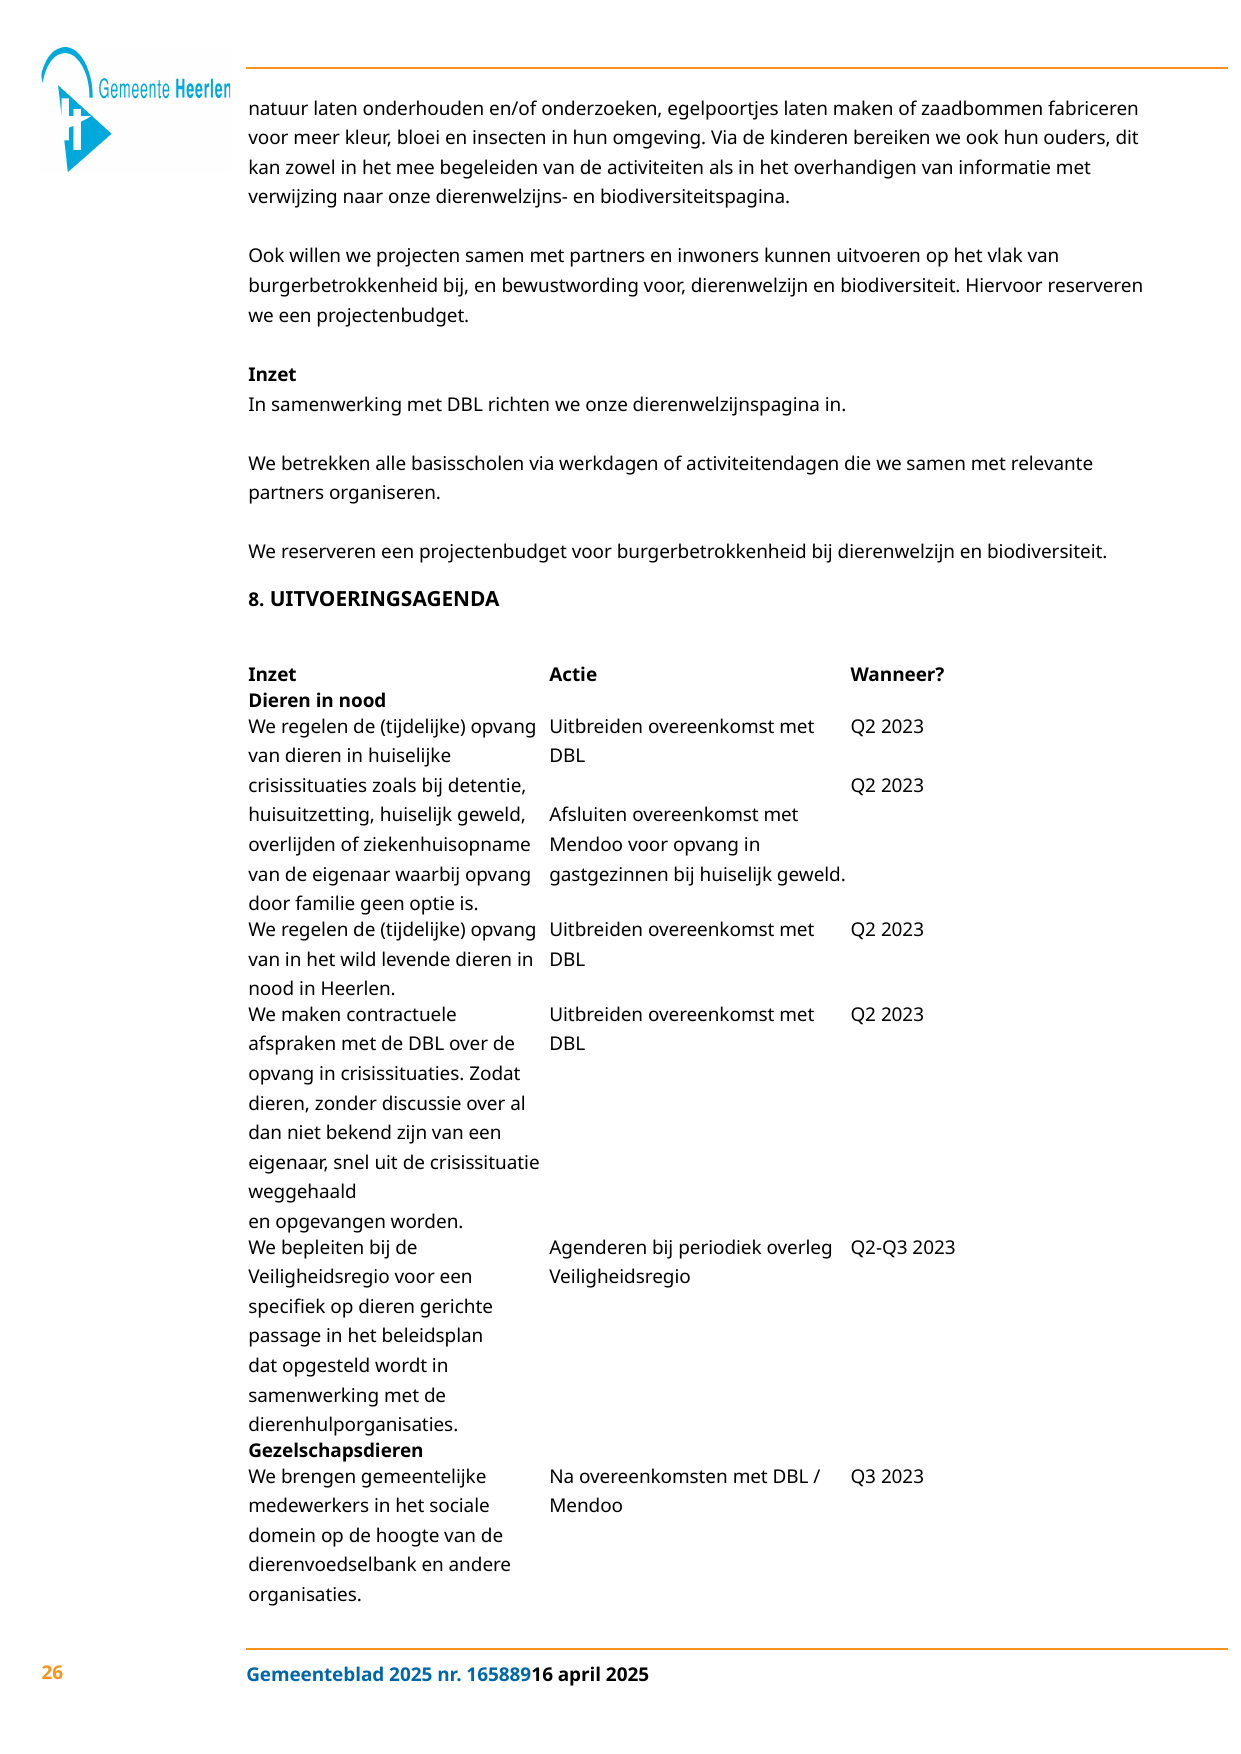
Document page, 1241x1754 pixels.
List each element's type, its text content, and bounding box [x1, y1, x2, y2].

text natuur laten onderhouden en/of onderzoeken, egelpoortjes laten maken of zaadbommen fabriceren voor meer kleur, bloei en insecten in hun omgeving. Via de kinderen bereiken we ook hun ouders, dit kan zowel in het mee begeleiden van de activiteiten als in het overhandigen van informatie met verwijzing naar onze dierenwelzijns- en biodiversiteitspagina. [248, 95, 1152, 209]
table_cell Uitbreiden overeenkomst met DBL [549, 916, 850, 1001]
table_cell Dieren in nood [248, 687, 1152, 713]
table_cell Agenderen bij periodiek overleg Veiligheidsregio [549, 1234, 850, 1437]
table_cell Na overeenkomsten met DBL / Mendoo [549, 1463, 850, 1607]
picture [41, 47, 59, 70]
table_header Actie [549, 661, 850, 687]
table_cell We regelen de (tijdelijke) opvang van in het wild levende dieren in nood in Heerlen. [248, 916, 549, 1001]
text Ook willen we projecten samen met partners en inwoners kunnen uitvoeren op het vlak van burgerbetrokkenheid bij, en bewustwording voor, dierenwelzijn en biodiversiteit. Hiervoor reserveren we een projectenbudget. [248, 243, 1152, 328]
table_cell Gezelschapsdieren [248, 1437, 1152, 1463]
table_cell Uitbreiden overeenkomst met DBL Afsluiten overeenkomst met Mendoo voor opvang in gastgezinnen bij huiselijk geweld. [549, 713, 850, 916]
table_cell We bepleiten bij de Veiligheidsregio voor een specifiek op dieren gerichte passage in het beleidsplan dat opgesteld wordt in samenwerking met de dierenhulporganisaties. [248, 1234, 549, 1437]
table_cell We brengen gemeentelijke medewerkers in het sociale domein op de hoogte van de dierenvoedselbank en andere organisaties. [248, 1463, 549, 1607]
table_header Inzet [248, 661, 549, 687]
table_cell Uitbreiden overeenkomst met DBL [549, 1001, 850, 1234]
table_header Inzet In samenwerking met DBL richten we onze dierenwelzijnspagina in. We betrekken alle basisscholen via werkdagen of activiteitendagen die we samen met relevante partners organiseren. We reserveren een projectenbudget voor burgerbetrokkenheid bij dierenwelzijn en biodiversiteit. [248, 361, 1152, 564]
table_cell Q3 2023 [850, 1463, 1152, 1607]
table_cell Q2 2023 [850, 916, 1152, 1001]
table_cell We regelen de (tijdelijke) opvang van dieren in huiselijke crisissituaties zoals bij detentie, huisuitzetting, huiselijk geweld, overlijden of ziekenhuisopname van de eigenaar waarbij opvang door familie geen optie is. [248, 713, 549, 916]
picture [41, 47, 231, 172]
text 8. UITVOERINGSAGENDA [248, 584, 1152, 612]
table_header Wanneer? [850, 661, 1152, 687]
table_cell Q2 2023 [850, 1001, 1152, 1234]
table_cell We maken contractuele afspraken met de DBL over de opvang in crisissituaties. Zodat dieren, zonder discussie over al dan niet bekend zijn van een eigenaar, snel uit de crisissituatie weggehaald en opgevangen worden. [248, 1001, 549, 1234]
table_cell Q2-Q3 2023 [850, 1234, 1152, 1437]
table_cell Q2 2023 Q2 2023 [850, 713, 1152, 916]
